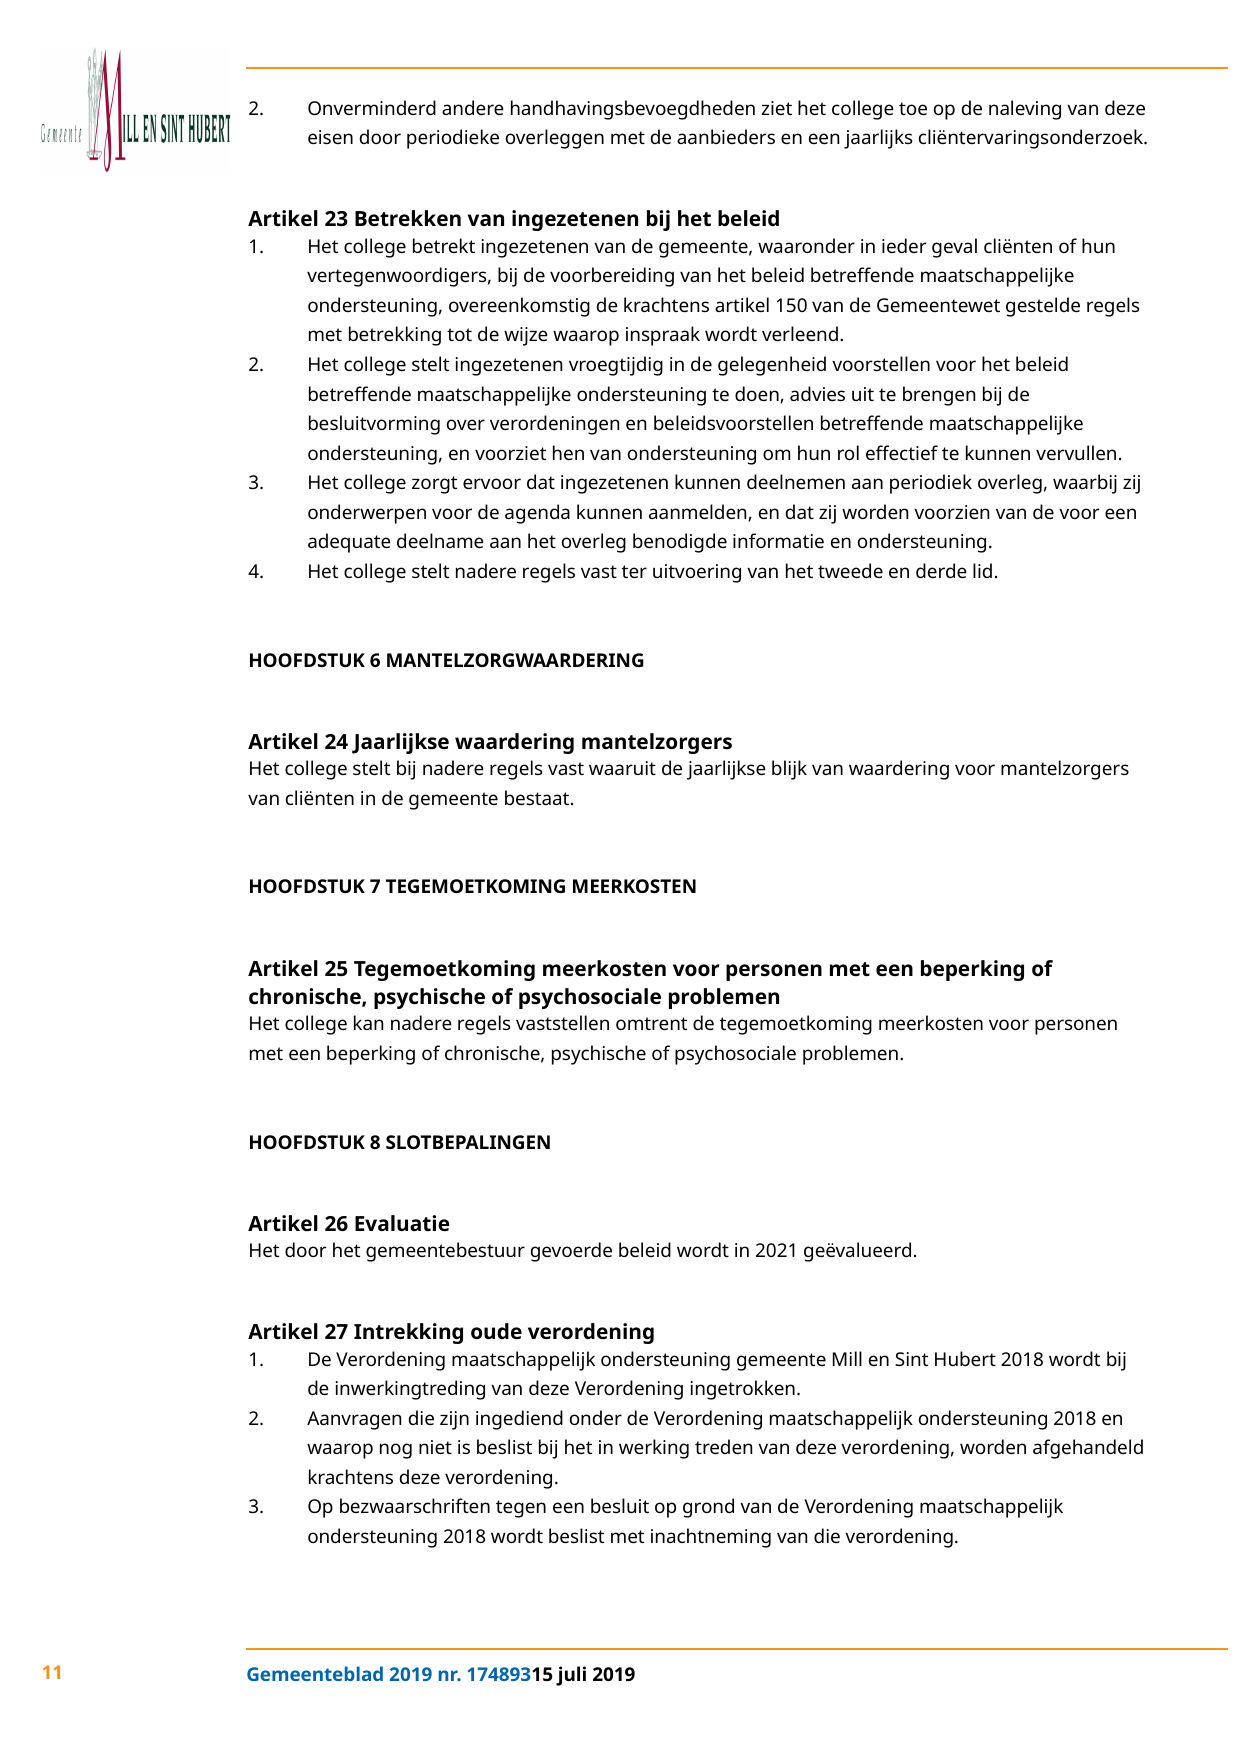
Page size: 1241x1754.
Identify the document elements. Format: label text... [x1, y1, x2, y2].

text HOOFDSTUK 7 TEGEMOETKOMING MEERKOSTEN [248, 874, 1152, 899]
list De Verordening maatschappelijk ondersteuning gemeente Mill en Sint Hubert 2018 wordt bij de inwerkingtreding van deze Verordening ingetrokken. [248, 1346, 1152, 1401]
text HOOFDSTUK 8 SLOTBEPALINGEN [248, 1129, 1152, 1155]
list Het college zorgt ervoor dat ingezetenen kunnen deelnemen aan periodiek overleg, waarbij zij onderwerpen voor de agenda kunnen aanmelden, en dat zij worden voorzien van de voor een adequate deelname aan het overleg benodigde informatie en ondersteuning. [248, 469, 1152, 554]
text Het college kan nadere regels vaststellen omtrent de tegemoetkoming meerkosten voor personen met een beperking of chronische, psychische of psychosociale problemen. [248, 1011, 1152, 1066]
text Artikel 25 Tegemoetkoming meerkosten voor personen met een beperking of chronische, psychische of psychosociale problemen [248, 954, 1152, 1011]
list Op bezwaarschriften tegen een besluit op grond van de Verordening maatschappelijk ondersteuning 2018 wordt beslist met inachtneming van die verordening. [248, 1494, 1152, 1549]
text Het door het gemeentebestuur gevoerde beleid wordt in 2021 geëvalueerd. [248, 1237, 1152, 1263]
text Artikel 23 Betrekken van ingezetenen bij het beleid [248, 204, 1152, 233]
picture [41, 47, 231, 172]
text Het college stelt bij nadere regels vast waaruit de jaarlijkse blijk van waardering voor mantelzorgers van cliënten in de gemeente bestaat. [248, 755, 1152, 811]
text Artikel 27 Intrekking oude verordening [248, 1317, 1152, 1346]
list Onverminderd andere handhavingsbevoegdheden ziet het college toe op de naleving van deze eisen door periodieke overleggen met de aanbieders en een jaarlijks cliëntervaringsonderzoek. [248, 95, 1152, 150]
list Aanvragen die zijn ingediend onder de Verordening maatschappelijk ondersteuning 2018 en waarop nog niet is beslist bij het in werking treden van deze verordening, worden afgehandeld krachtens deze verordening. [248, 1405, 1152, 1490]
list Het college betrekt ingezetenen van de gemeente, waaronder in ieder geval cliënten of hun vertegenwoordigers, bij de voorbereiding van het beleid betreffende maatschappelijke ondersteuning, overeenkomstig de krachtens artikel 150 van de Gemeentewet gestelde regels met betrekking tot de wijze waarop inspraak wordt verleend. [248, 233, 1152, 347]
text HOOFDSTUK 6 MANTELZORGWAARDERING [248, 647, 1152, 673]
text Artikel 26 Evaluatie [248, 1209, 1152, 1237]
list Het college stelt ingezetenen vroegtijdig in de gelegenheid voorstellen voor het beleid betreffende maatschappelijke ondersteuning te doen, advies uit te brengen bij de besluitvorming over verordeningen en beleidsvoorstellen betreffende maatschappelijke ondersteuning, en voorziet hen van ondersteuning om hun rol effectief te kunnen vervullen. [248, 351, 1152, 466]
text Artikel 24 Jaarlijkse waardering mantelzorgers [248, 727, 1152, 755]
list Het college stelt nadere regels vast ter uitvoering van het tweede en derde lid. [248, 558, 1152, 584]
